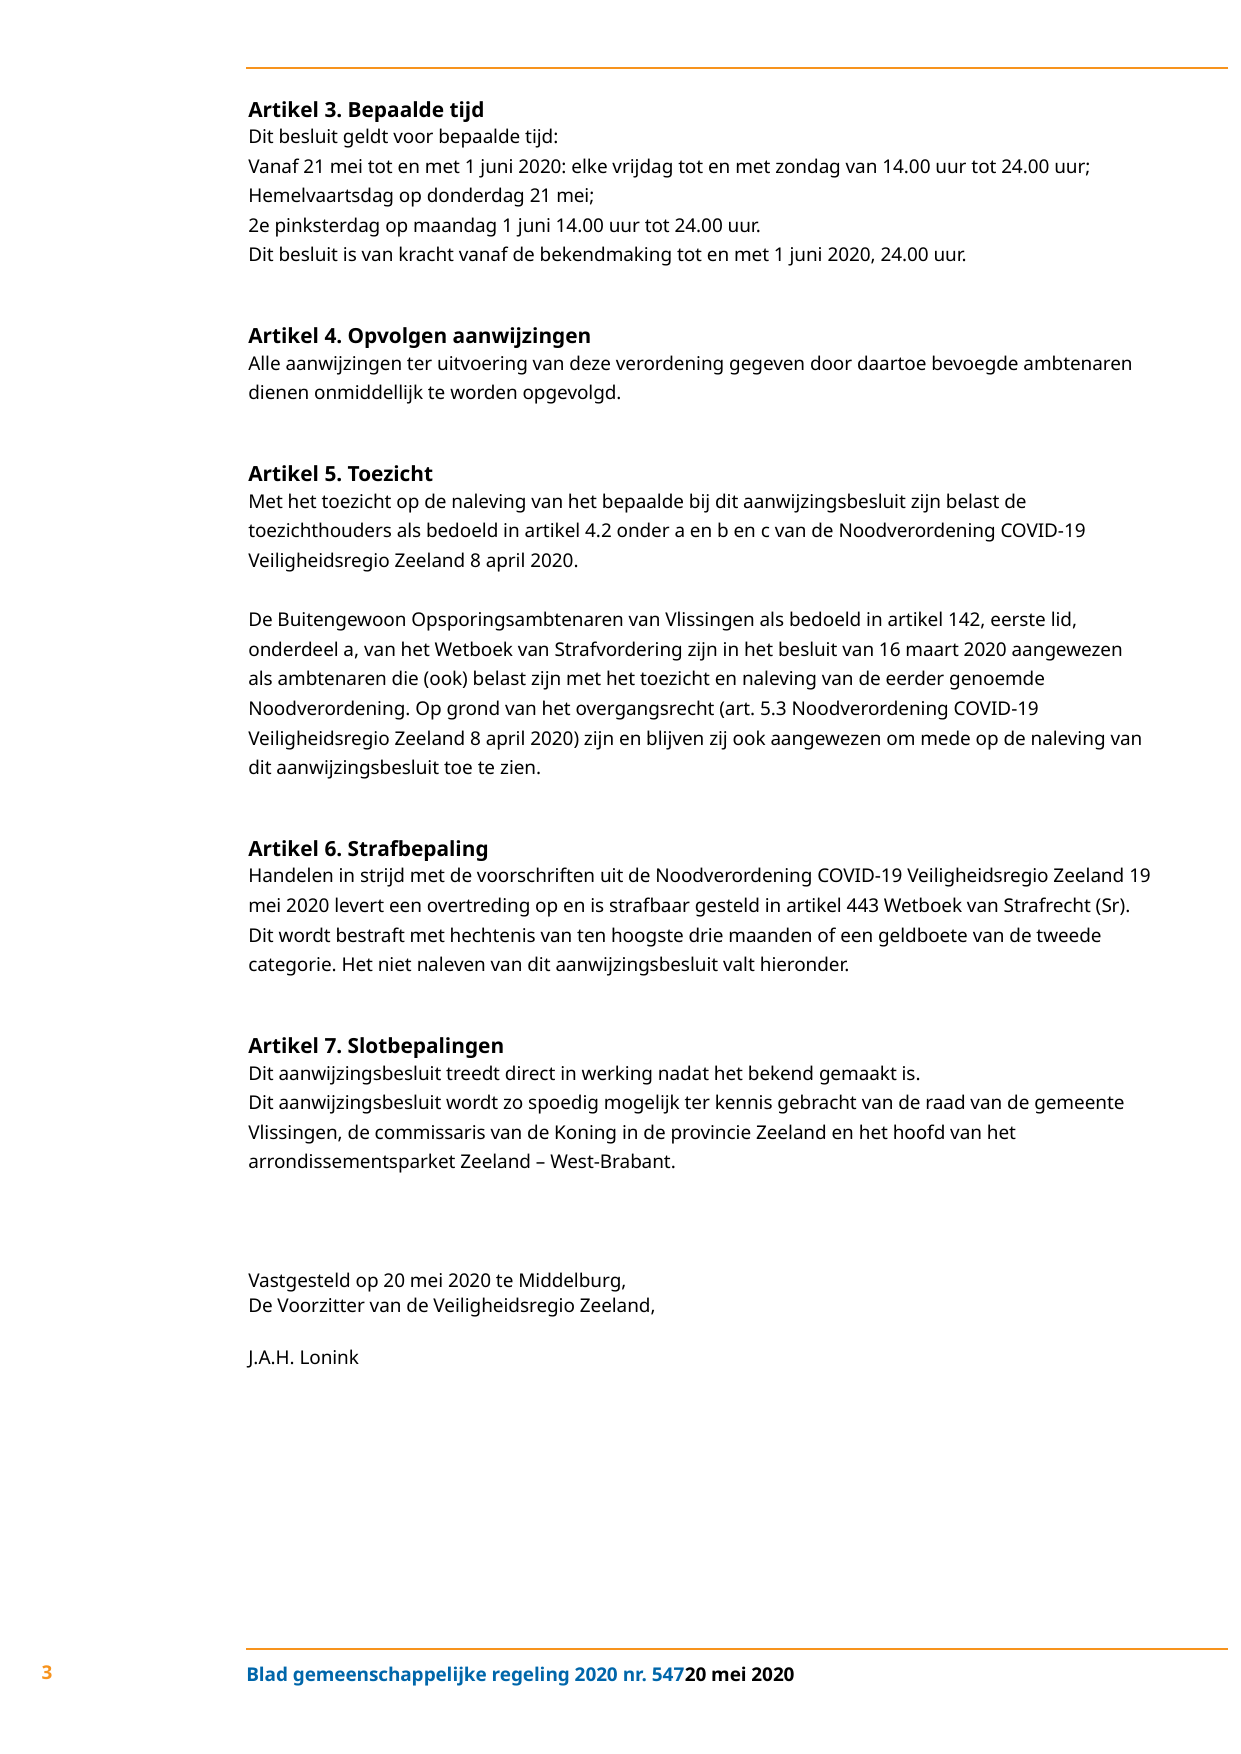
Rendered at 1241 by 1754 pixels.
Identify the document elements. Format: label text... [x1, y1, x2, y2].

text Dit aanwijzingsbesluit treedt direct in werking nadat het bekend gemaakt is. [248, 1060, 1152, 1086]
text Handelen in strijd met de voorschriften uit de Noodverordening COVID-19 Veiligheidsregio Zeeland 19 mei 2020 levert een overtreding op en is strafbaar gesteld in artikel 443 Wetboek van Strafrecht (Sr). Dit wordt bestraft met hechtenis van ten hoogste drie maanden of een geldboete van de tweede categorie. Het niet naleven van dit aanwijzingsbesluit valt hieronder. [248, 863, 1152, 977]
text 2e pinksterdag op maandag 1 juni 14.00 uur tot 24.00 uur. [248, 212, 1152, 238]
picture [41, 47, 231, 172]
text Artikel 7. Slotbepalingen [248, 1031, 1152, 1060]
text Artikel 6. Strafbepaling [248, 834, 1152, 863]
text Dit besluit is van kracht vanaf de bekendmaking tot en met 1 juni 2020, 24.00 uur. [248, 242, 1152, 267]
text Artikel 5. Toezicht [248, 459, 1152, 488]
text Vastgesteld op 20 mei 2020 te Middelburg, [248, 1267, 1152, 1293]
text Dit aanwijzingsbesluit wordt zo spoedig mogelijk ter kennis gebracht van de raad van de gemeente Vlissingen, de commissaris van de Koning in de provincie Zeeland en het hoofd van het arrondissementsparket Zeeland – West-Brabant. [248, 1089, 1152, 1174]
text Alle aanwijzingen ter uitvoering van deze verordening gegeven door daartoe bevoegde ambtenaren dienen onmiddellijk te worden opgevolgd. [248, 350, 1152, 405]
text De Voorzitter van de Veiligheidsregio Zeeland, [248, 1293, 1152, 1318]
text Dit besluit geldt voor bepaalde tijd: [248, 123, 1152, 149]
text Artikel 4. Opvolgen aanwijzingen [248, 322, 1152, 350]
text Vanaf 21 mei tot en met 1 juni 2020: elke vrijdag tot en met zondag van 14.00 uur tot 24.00 uur; [248, 153, 1152, 178]
text Hemelvaartsdag op donderdag 21 mei; [248, 182, 1152, 208]
text Artikel 3. Bepaalde tijd [248, 95, 1152, 123]
text J.A.H. Lonink [248, 1344, 1152, 1370]
text De Buitengewoon Opsporingsambtenaren van Vlissingen als bedoeld in artikel 142, eerste lid, onderdeel a, van het Wetboek van Strafvordering zijn in het besluit van 16 maart 2020 aangewezen als ambtenaren die (ook) belast zijn met het toezicht en naleving van de eerder genoemde Noodverordening. Op grond van het overgangsrecht (art. 5.3 Noodverordening COVID-19 Veiligheidsregio Zeeland 8 april 2020) zijn en blijven zij ook aangewezen om mede op de naleving van dit aanwijzingsbesluit toe te zien. [248, 606, 1152, 780]
text Met het toezicht op de naleving van het bepaalde bij dit aanwijzingsbesluit zijn belast de toezichthouders als bedoeld in artikel 4.2 onder a en b en c van de Noodverordening COVID-19 Veiligheidsregio Zeeland 8 april 2020. [248, 488, 1152, 573]
